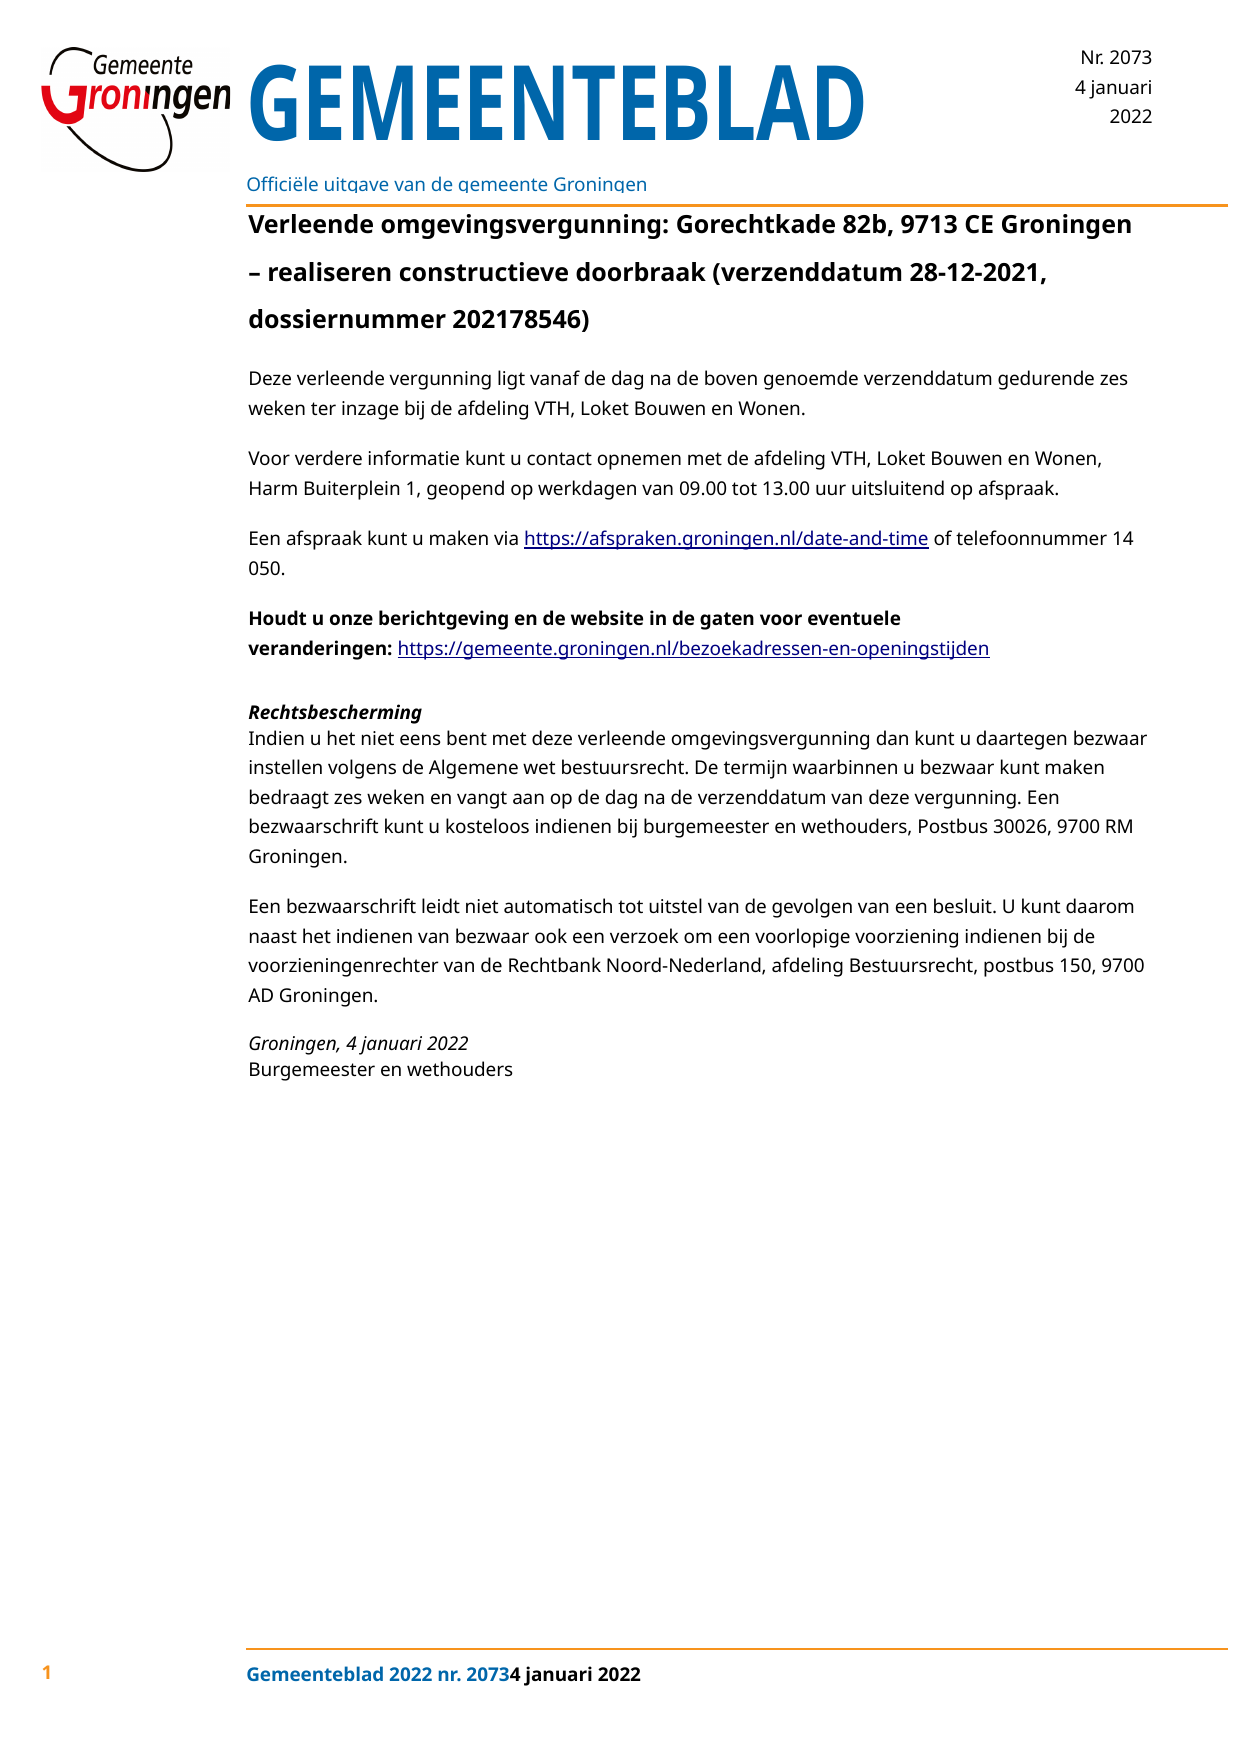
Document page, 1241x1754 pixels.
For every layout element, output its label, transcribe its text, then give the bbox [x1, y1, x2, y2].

text Indien u het niet eens bent met deze verleende omgevingsvergunning dan kunt u daartegen bezwaar instellen volgens de Algemene wet bestuursrecht. De termijn waarbinnen u bezwaar kunt maken bedraagt zes weken en vangt aan op de dag na de verzenddatum van deze vergunning. Een bezwaarschrift kunt u kosteloos indienen bij burgemeester en wethouders, Postbus 30026, 9700 RM Groningen. [248, 725, 1152, 869]
text Voor verdere informatie kunt u contact opnemen met de afdeling VTH, Loket Bouwen en Wonen, Harm Buiterplein 1, geopend op werkdagen van 09.00 tot 13.00 uur uitsluitend op afspraak. [248, 446, 1152, 501]
text Houdt u onze berichtgeving en de website in de gaten voor eventuele veranderingen: https://gemeente.groningen.nl/bezoekadressen-en-openingstijden [248, 606, 1152, 661]
text Groningen, 4 januari 2022 [248, 1030, 1152, 1056]
text Een afspraak kunt u maken via https://afspraken.groningen.nl/date-and-time of telefoonnummer 14 050. [248, 526, 1152, 581]
text Deze verleende vergunning ligt vanaf de dag na de boven genoemde verzenddatum gedurende zes weken ter inzage bij de afdeling VTH, Loket Bouwen en Wonen. [248, 366, 1152, 421]
picture [41, 47, 231, 172]
text Verleende omgevingsvergunning: Gorechtkade 82b, 9713 CE Groningen – realiseren constructieve doorbraak (verzenddatum 28-12-2021, dossiernummer 202178546) [248, 207, 1152, 336]
text Rechtsbescherming [248, 699, 1152, 725]
text Een bezwaarschrift leidt niet automatisch tot uitstel van de gevolgen van een besluit. U kunt daarom naast het indienen van bezwaar ook een verzoek om een voorlopige voorziening indienen bij de voorzieningenrechter van de Rechtbank Noord-Nederland, afdeling Bestuursrecht, postbus 150, 9700 AD Groningen. [248, 893, 1152, 1008]
text Burgemeester en wethouders [248, 1056, 1152, 1082]
